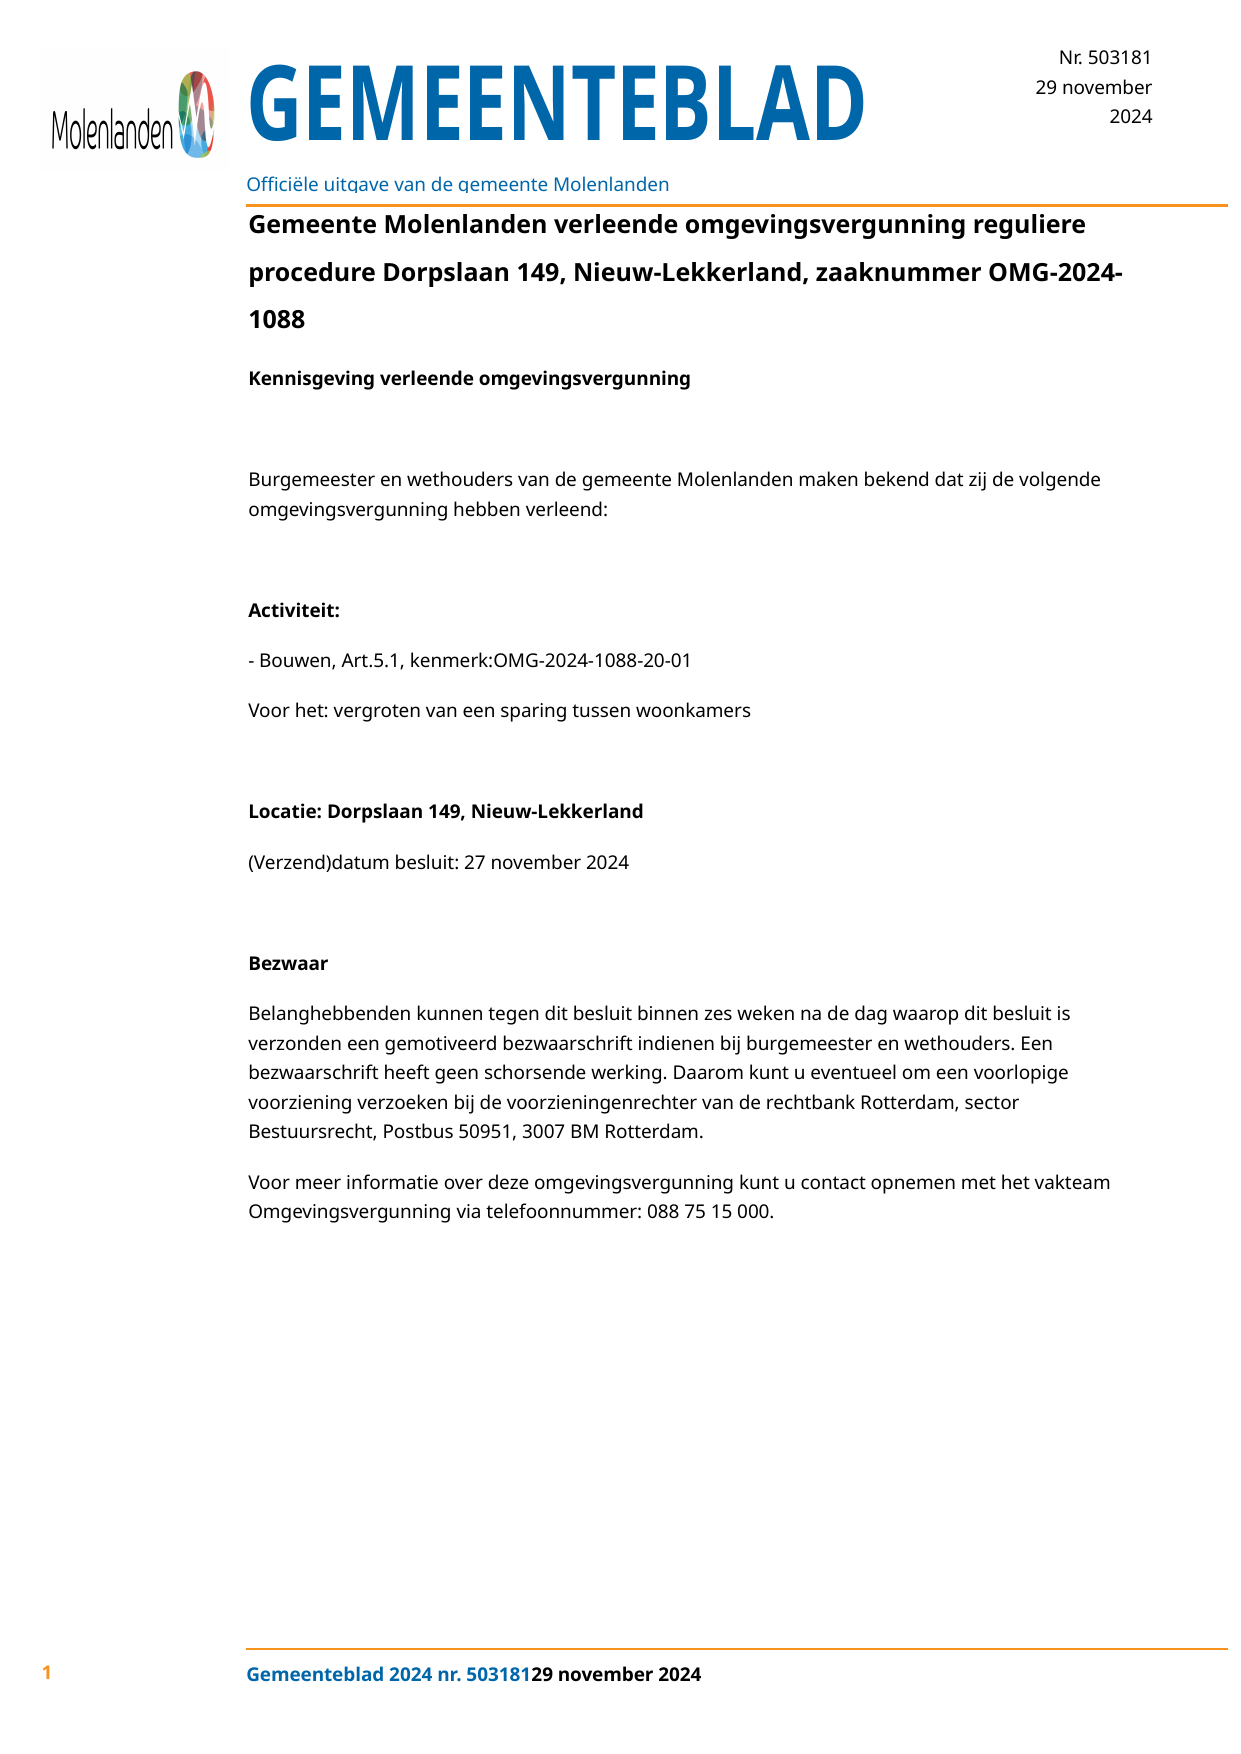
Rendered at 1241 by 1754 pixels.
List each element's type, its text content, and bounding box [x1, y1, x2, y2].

text Gemeente Molenlanden verleende omgevingsvergunning reguliere procedure Dorpslaan 149, Nieuw-Lekkerland, zaaknummer OMG-2024-1088 [248, 207, 1152, 336]
text Activiteit: [248, 597, 1152, 622]
text (Verzend)datum besluit: 27 november 2024 [248, 849, 1152, 874]
text Kennisgeving verleende omgevingsvergunning [248, 366, 1152, 391]
text Belanghebbenden kunnen tegen dit besluit binnen zes weken na de dag waarop dit besluit is verzonden een gemotiveerd bezwaarschrift indienen bij burgemeester en wethouders. Een bezwaarschrift heeft geen schorsende werking. Daarom kunt u eventueel om een voorlopige voorziening verzoeken bij de voorzieningenrechter van de rechtbank Rotterdam, sector Bestuursrecht, Postbus 50951, 3007 BM Rotterdam. [248, 1000, 1152, 1144]
text Locatie: Dorpslaan 149, Nieuw-Lekkerland [248, 798, 1152, 824]
text - Bouwen, Art.5.1, kenmerk:OMG-2024-1088-20-01 [248, 647, 1152, 673]
text Voor het: vergroten van een sparing tussen woonkamers [248, 698, 1152, 723]
text Bezwaar [248, 950, 1152, 975]
text Voor meer informatie over deze omgevingsvergunning kunt u contact opnemen met het vakteam Omgevingsvergunning via telefoonnummer: 088 75 15 000. [248, 1169, 1152, 1224]
picture [41, 47, 231, 172]
text Burgemeester en wethouders van de gemeente Molenlanden maken bekend dat zij de volgende omgevingsvergunning hebben verleend: [248, 466, 1152, 522]
